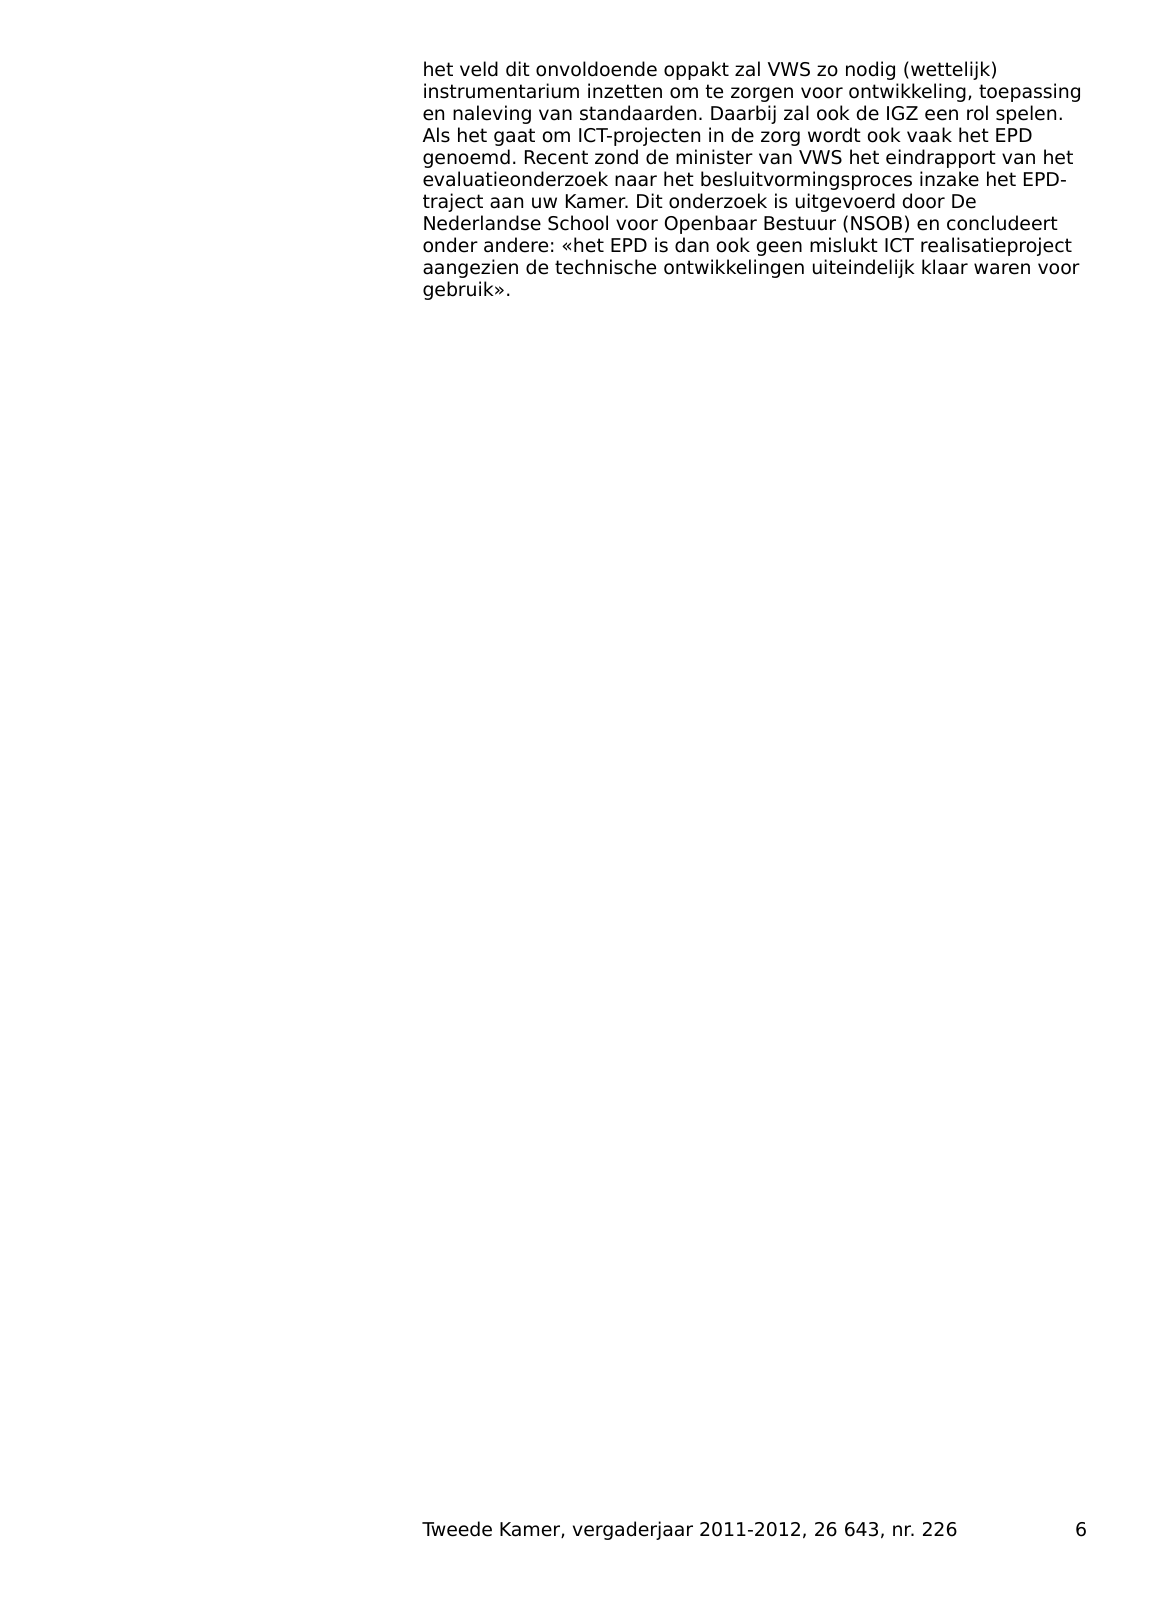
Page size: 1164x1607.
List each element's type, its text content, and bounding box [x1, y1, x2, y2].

text het veld dit onvoldoende oppakt zal VWS zo nodig (wettelijk) instrumentarium inzetten om te zorgen voor ontwikkeling, toepassing en naleving van standaarden. Daarbij zal ook de IGZ een rol spelen. [422, 59, 1087, 125]
text Als het gaat om ICT-projecten in de zorg wordt ook vaak het EPD genoemd. Recent zond de minister van VWS het eindrapport van het evaluatieonderzoek naar het besluitvormingsproces inzake het EPD-traject aan uw Kamer. Dit onderzoek is uitgevoerd door De Nederlandse School voor Openbaar Bestuur (NSOB) en concludeert onder andere: «het EPD is dan ook geen mislukt ICT realisatieproject aangezien de technische ontwikkelingen uiteindelijk klaar waren voor gebruik». [422, 125, 1087, 301]
